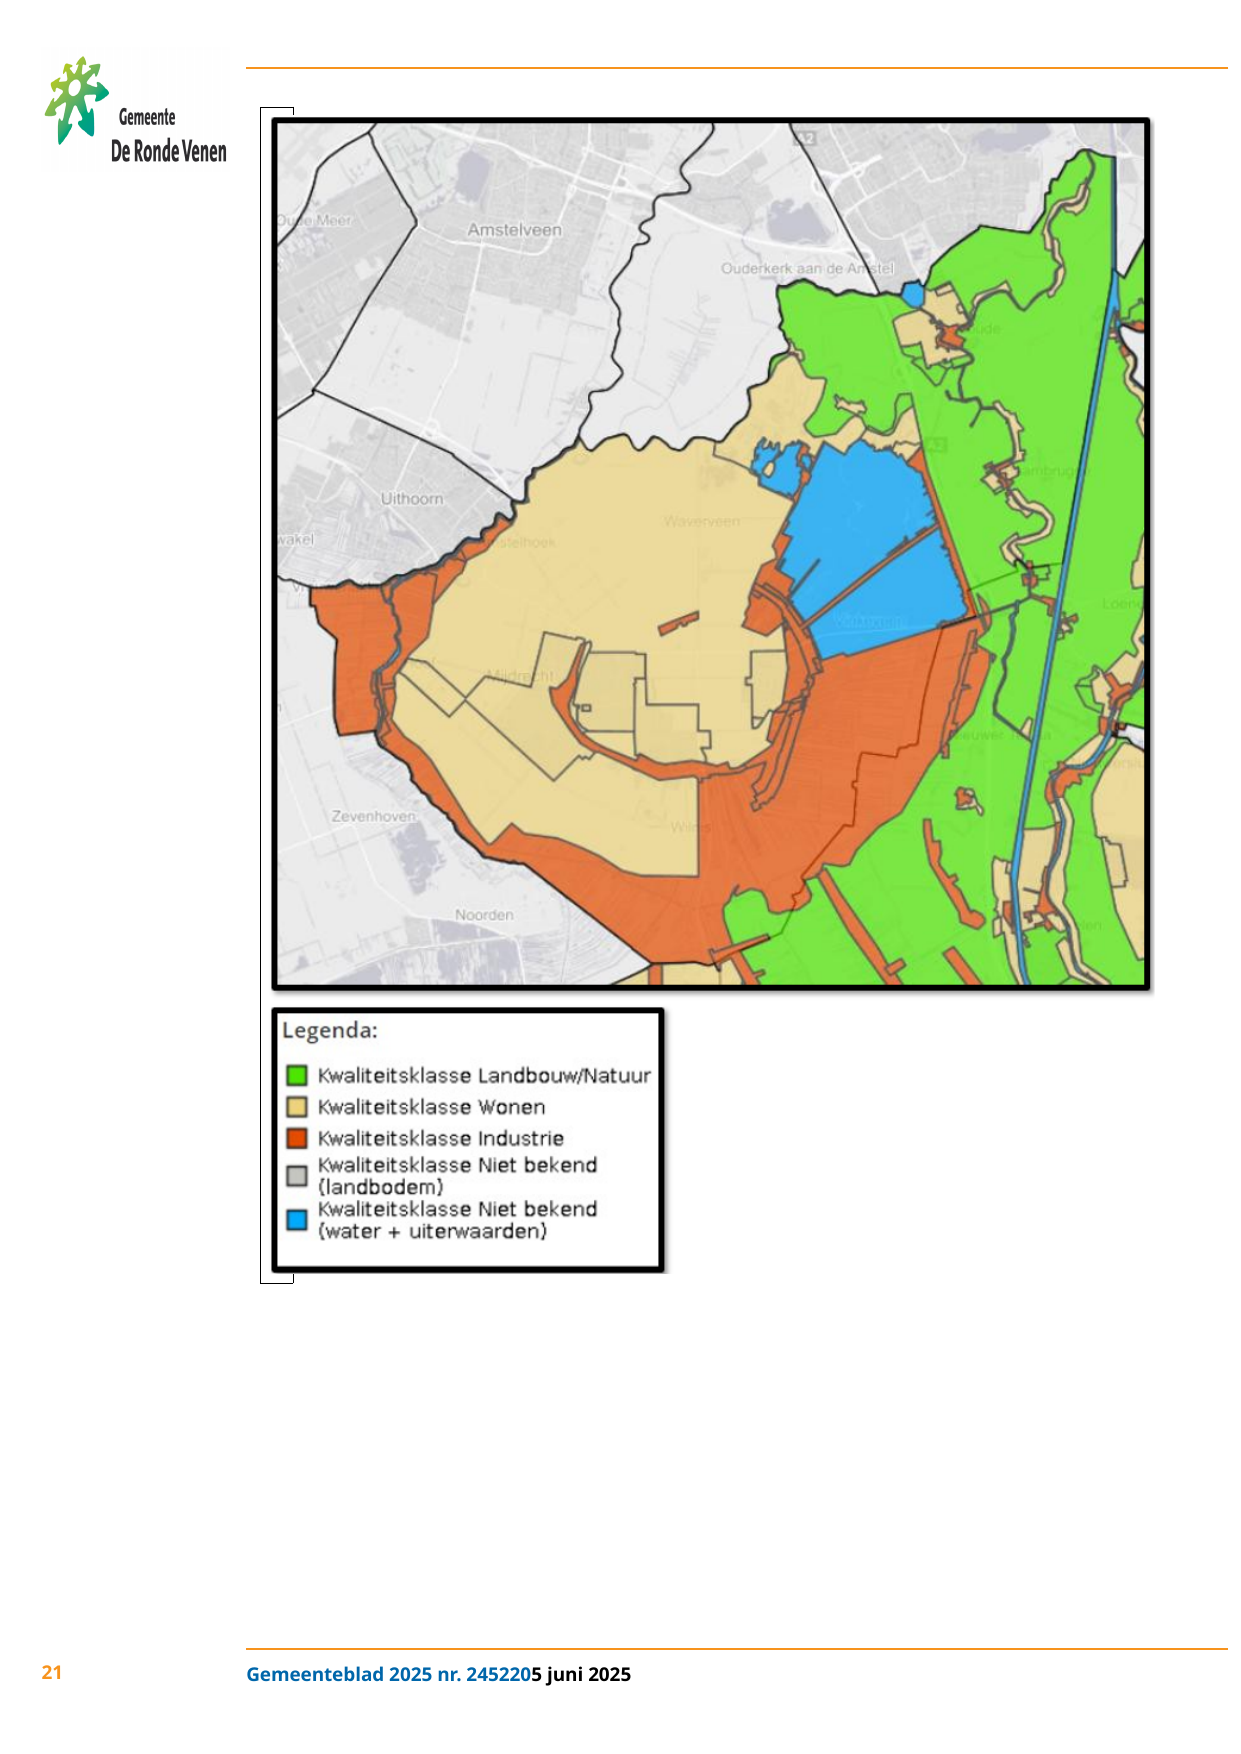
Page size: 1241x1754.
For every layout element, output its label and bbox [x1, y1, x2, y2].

picture [41, 47, 231, 172]
picture [268, 115, 1155, 1274]
